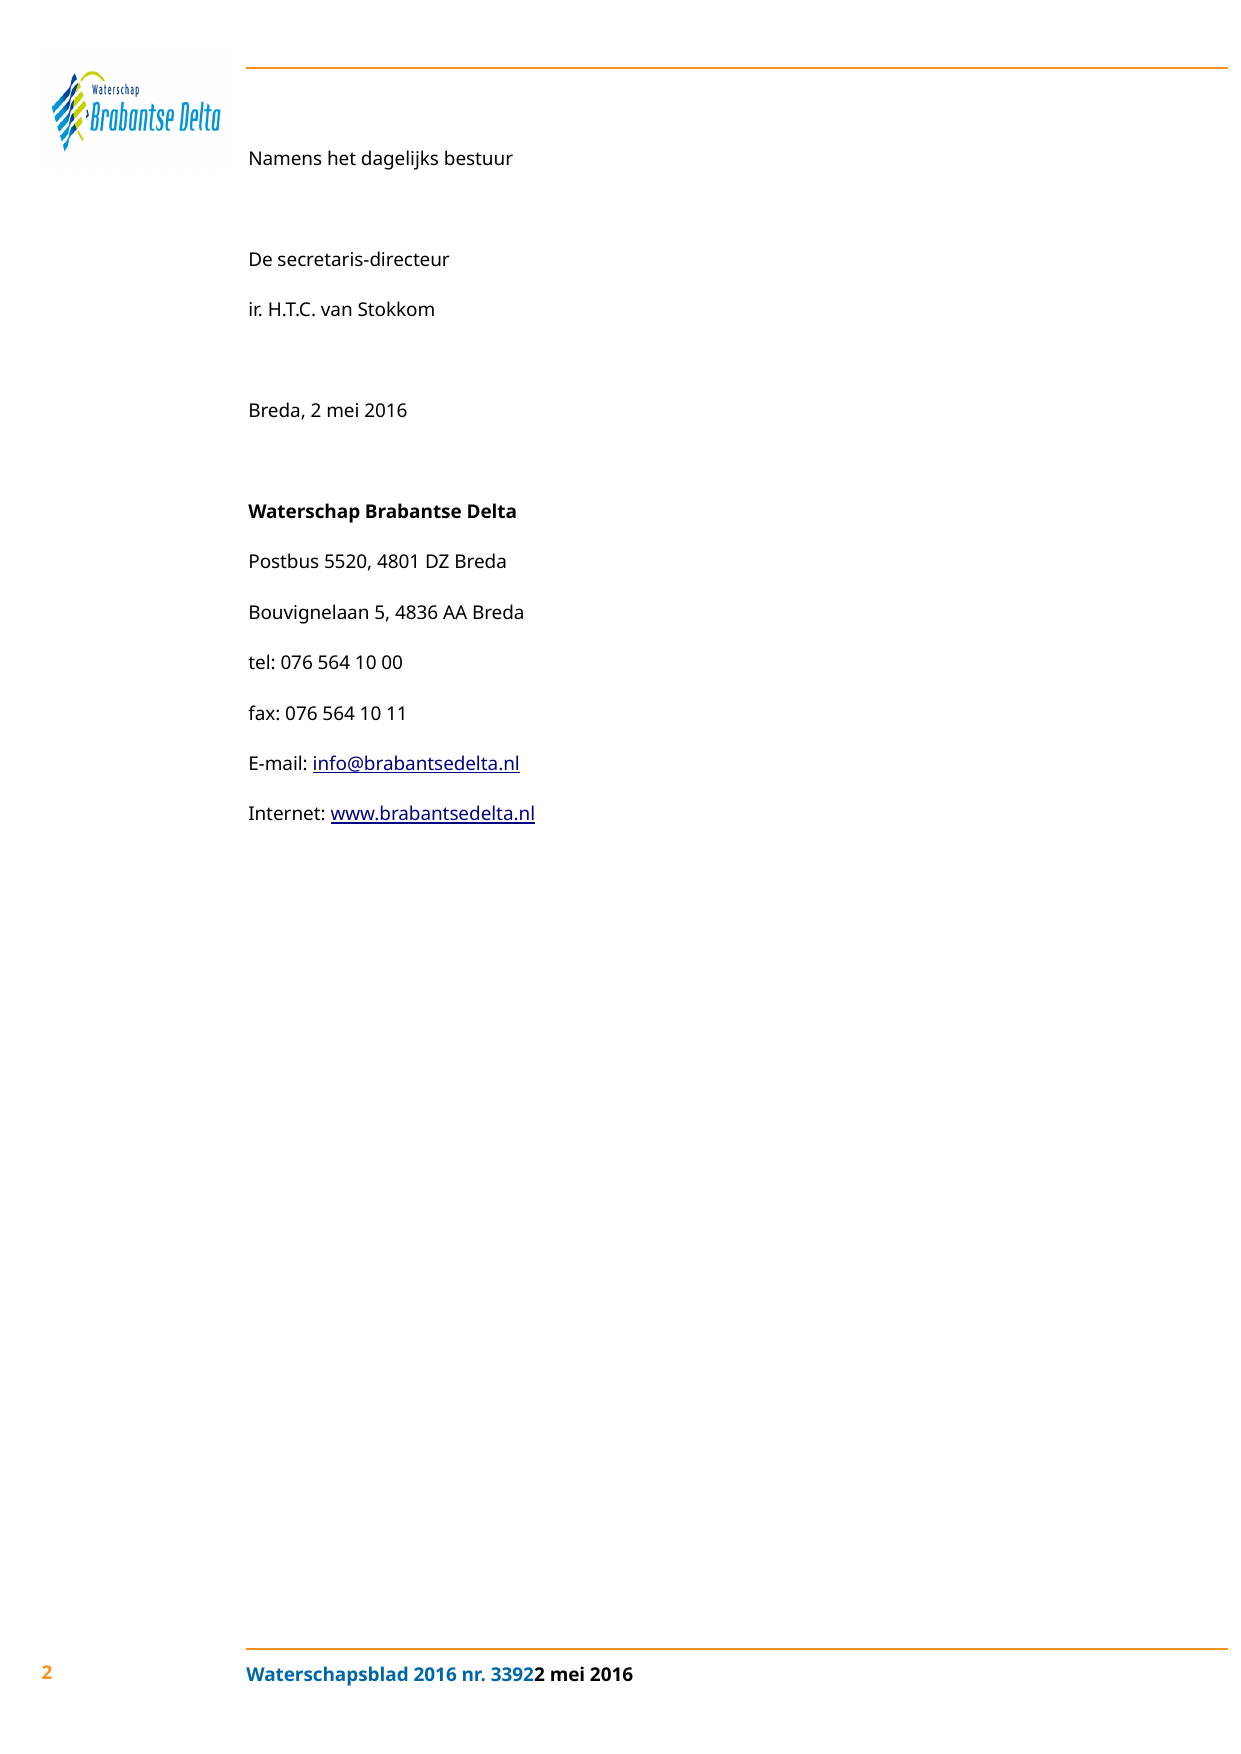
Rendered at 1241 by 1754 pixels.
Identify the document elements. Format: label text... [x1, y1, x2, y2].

text Breda, 2 mei 2016 [248, 397, 1152, 423]
text Namens het dagelijks bestuur [248, 145, 1152, 171]
text E-mail: info@brabantsedelta.nl [248, 750, 1152, 776]
text Postbus 5520, 4801 DZ Breda [248, 548, 1152, 574]
text Internet: www.brabantsedelta.nl [248, 801, 1152, 826]
text tel: 076 564 10 00 [248, 649, 1152, 675]
text Bouvignelaan 5, 4836 AA Breda [248, 599, 1152, 625]
picture [41, 47, 231, 172]
text De secretaris-directeur [248, 246, 1152, 272]
text ir. H.T.C. van Stokkom [248, 296, 1152, 322]
text Waterschap Brabantse Delta [248, 498, 1152, 524]
text fax: 076 564 10 11 [248, 700, 1152, 726]
